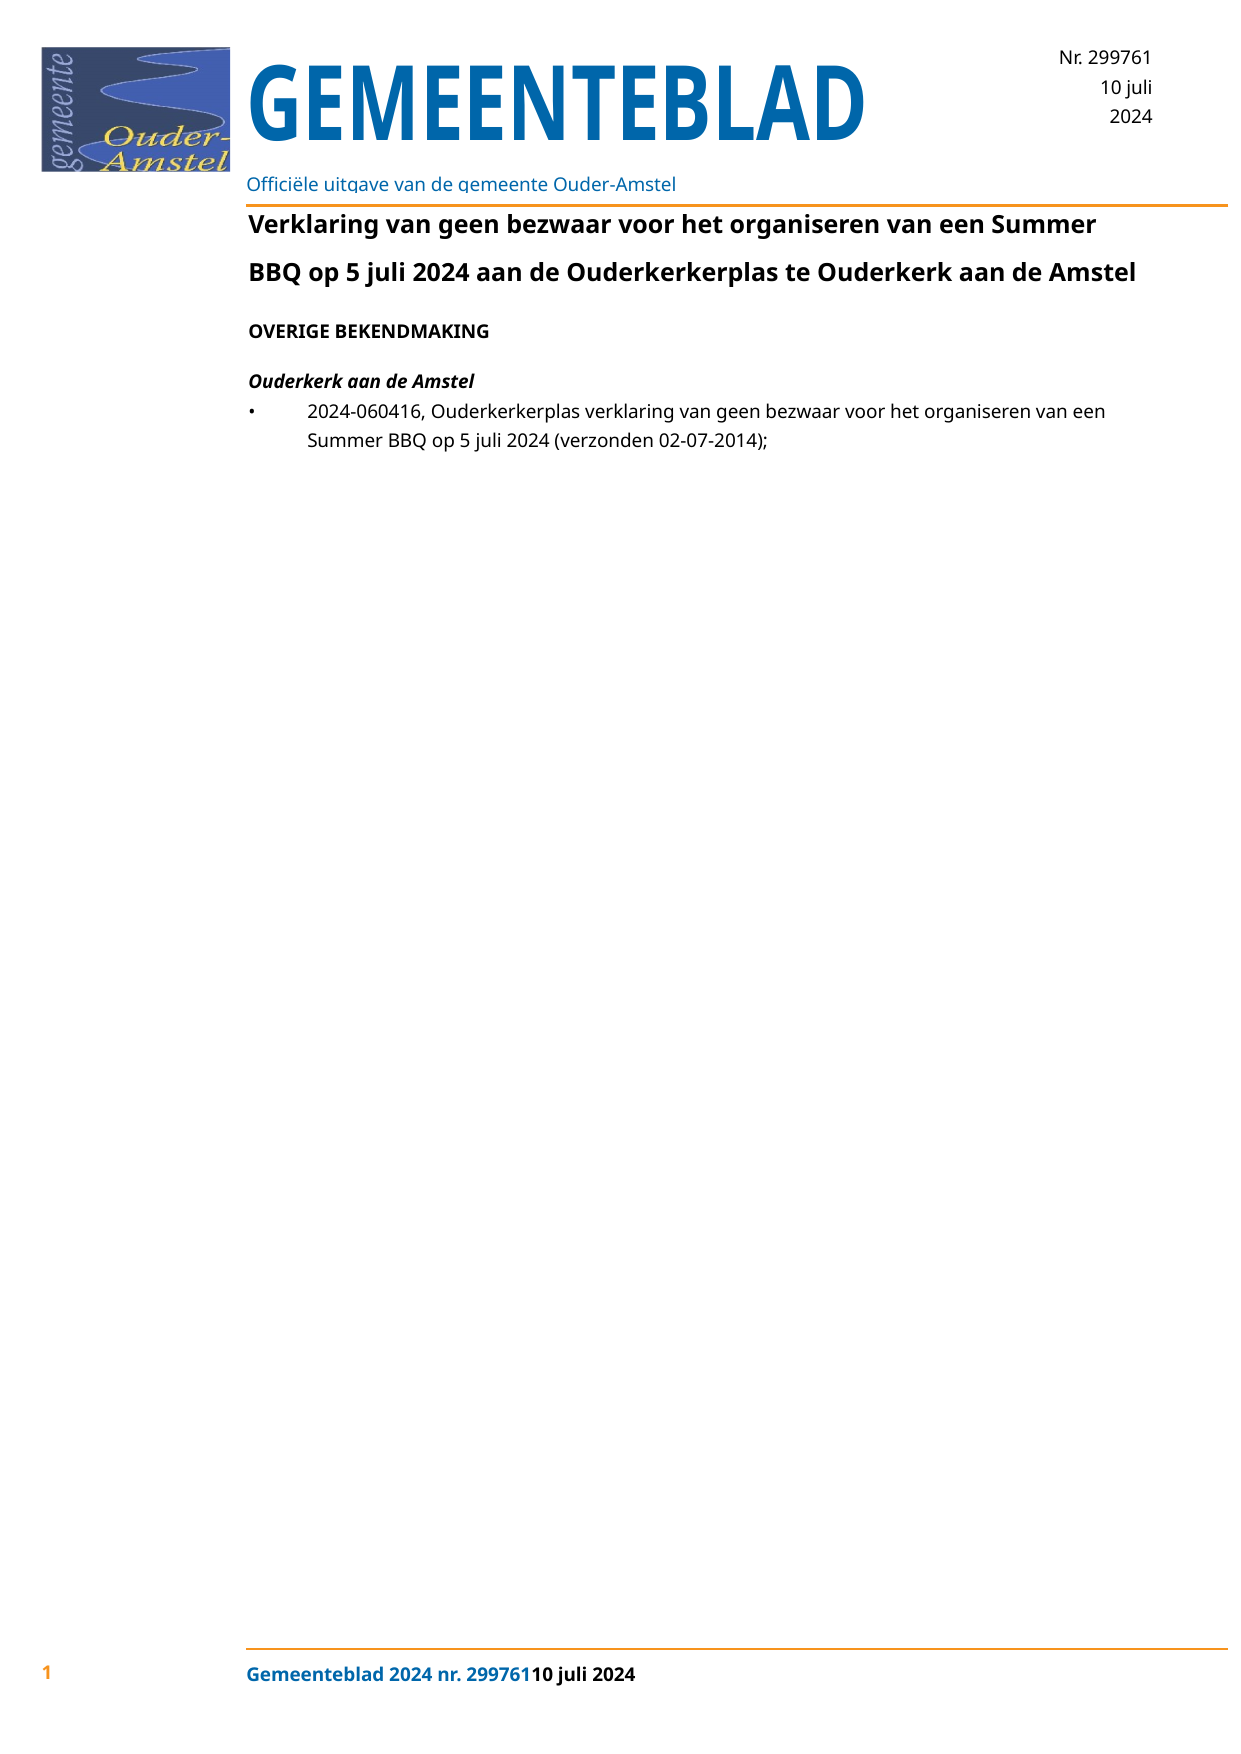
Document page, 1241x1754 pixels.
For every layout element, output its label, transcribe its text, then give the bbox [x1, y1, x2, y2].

list 2024-060416, Ouderkerkerplas verklaring van geen bezwaar voor het organiseren van een Summer BBQ op 5 juli 2024 (verzonden 02-07-2014); [248, 398, 1152, 453]
text Verklaring van geen bezwaar voor het organiseren van een Summer BBQ op 5 juli 2024 aan de Ouderkerkerplas te Ouderkerk aan de Amstel [248, 207, 1152, 288]
text OVERIGE BEKENDMAKING [248, 318, 1152, 344]
text Ouderkerk aan de Amstel [248, 368, 1152, 394]
picture [41, 47, 231, 172]
